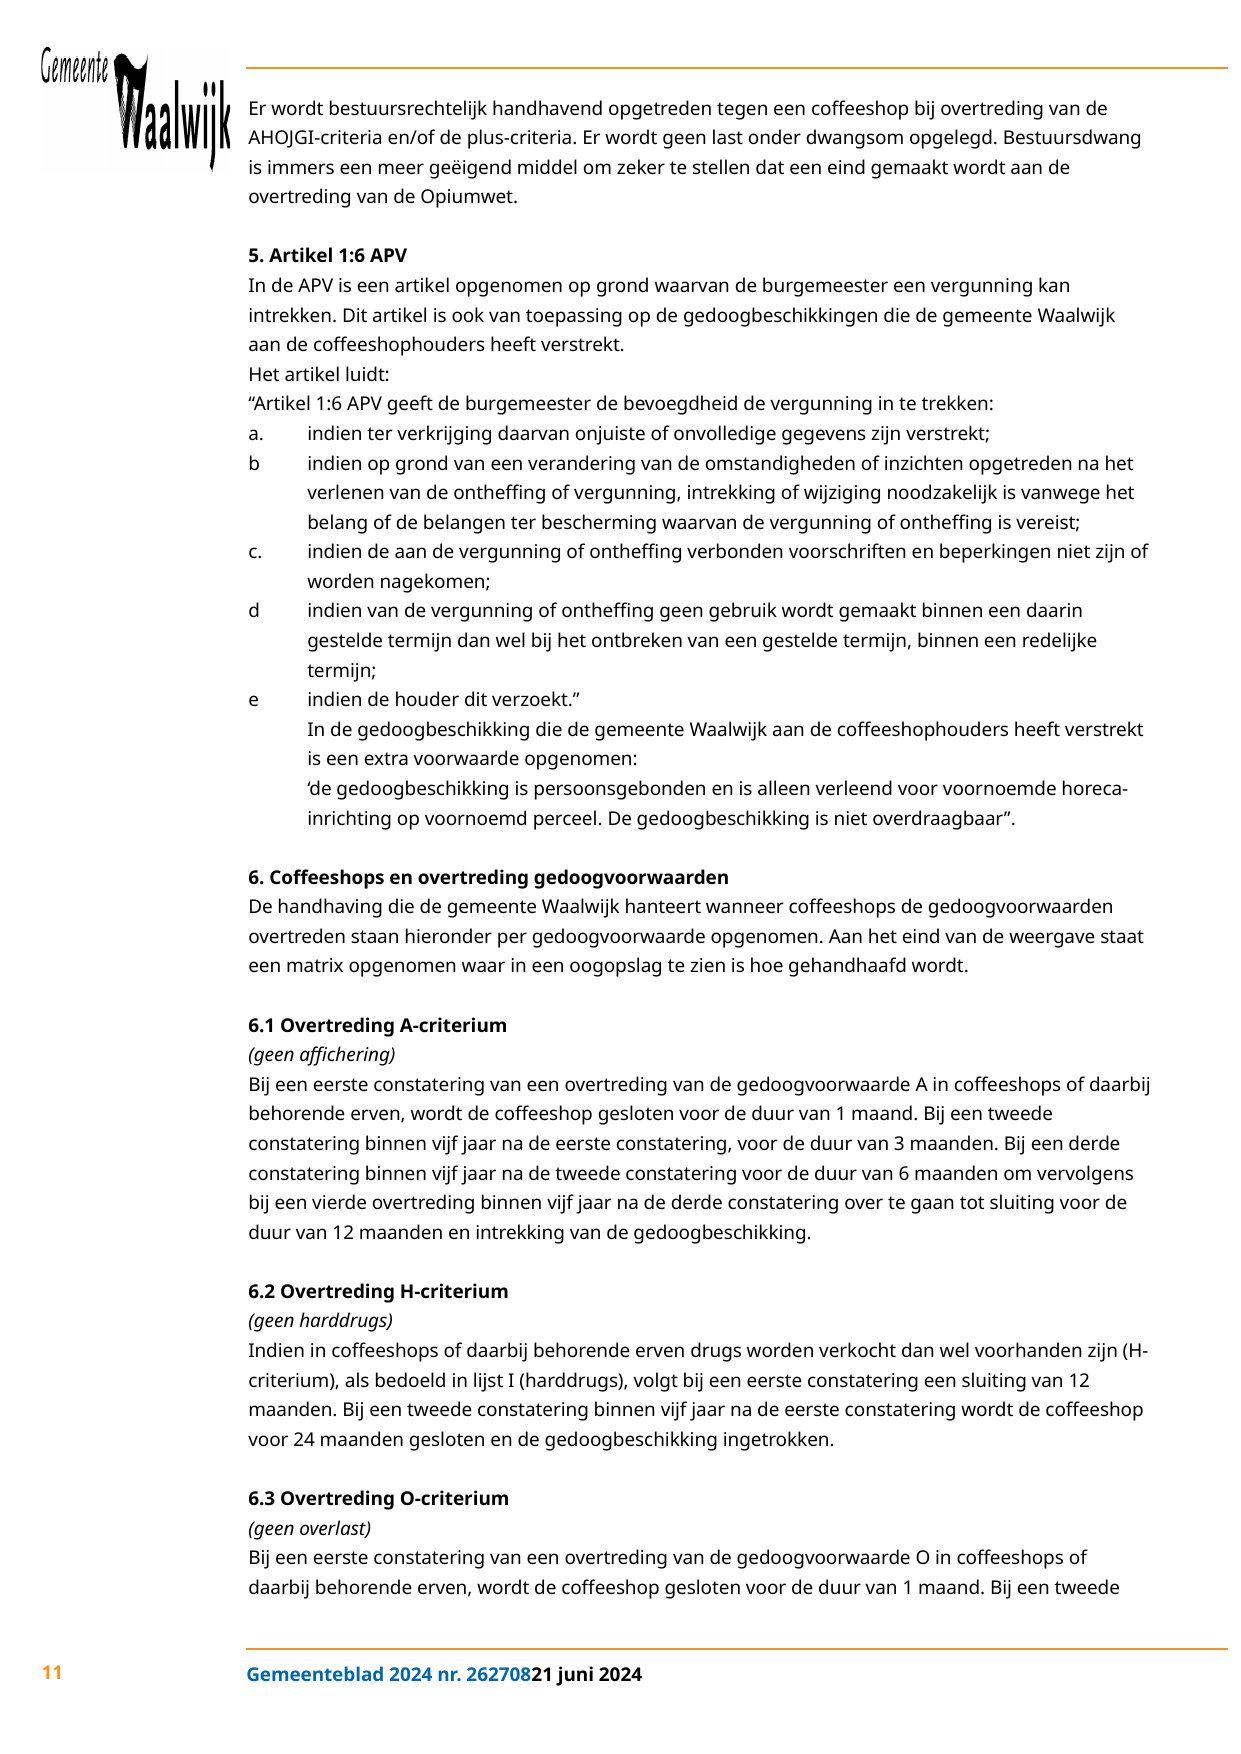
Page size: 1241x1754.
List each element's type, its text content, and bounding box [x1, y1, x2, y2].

text Het artikel luidt: [248, 361, 1152, 387]
text 6.3 Overtreding O-criterium [248, 1485, 1152, 1511]
picture [41, 47, 231, 172]
list In de gedoogbeschikking die de gemeente Waalwijk aan de coffeeshophouders heeft verstrekt is een extra voorwaarde opgenomen: [248, 716, 1152, 771]
list indien van de vergunning of ontheffing geen gebruik wordt gemaakt binnen een daarin gestelde termijn dan wel bij het ontbreken van een gestelde termijn, binnen een redelijke termijn; [248, 598, 1152, 683]
text 6.2 Overtreding H-criterium [248, 1278, 1152, 1304]
text 6. Coffeeshops en overtreding gedoogvoorwaarden [248, 864, 1152, 890]
text Bij een eerste constatering van een overtreding van de gedoogvoorwaarde O in coffeeshops of daarbij behorende erven, wordt de coffeeshop gesloten voor de duur van 1 maand. Bij een tweede [248, 1544, 1152, 1600]
text Er wordt bestuursrechtelijk handhavend opgetreden tegen een coffeeshop bij overtreding van de AHOJGI-criteria en/of de plus-criteria. Er wordt geen last onder dwangsom opgelegd. Bestuursdwang is immers een meer geëigend middel om zeker te stellen dat een eind gemaakt wordt aan de overtreding van de Opiumwet. [248, 95, 1152, 209]
text (geen overlast) [248, 1515, 1152, 1541]
text “Artikel 1:6 APV geeft de burgemeester de bevoegdheid de vergunning in te trekken: [248, 391, 1152, 416]
text (geen harddrugs) [248, 1308, 1152, 1333]
text 5. Artikel 1:6 APV [248, 243, 1152, 268]
list indien op grond van een verandering van de omstandigheden of inzichten opgetreden na het verlenen van de ontheffing of vergunning, intrekking of wijziging noodzakelijk is vanwege het belang of de belangen ter bescherming waarvan de vergunning of ontheffing is vereist; [248, 450, 1152, 535]
text Indien in coffeeshops of daarbij behorende erven drugs worden verkocht dan wel voorhanden zijn (H-criterium), als bedoeld in lijst I (harddrugs), volgt bij een eerste constatering een sluiting van 12 maanden. Bij een tweede constatering binnen vijf jaar na de eerste constatering wordt de coffeeshop voor 24 maanden gesloten en de gedoogbeschikking ingetrokken. [248, 1337, 1152, 1452]
text 6.1 Overtreding A-criterium [248, 1012, 1152, 1038]
text De handhaving die de gemeente Waalwijk hanteert wanneer coffeeshops de gedoogvoorwaarden overtreden staan hieronder per gedoogvoorwaarde opgenomen. Aan het eind van de weergave staat een matrix opgenomen waar in een oogopslag te zien is hoe gehandhaafd wordt. [248, 893, 1152, 978]
list indien ter verkrijging daarvan onjuiste of onvolledige gegevens zijn verstrekt; [248, 420, 1152, 446]
list ‘de gedoogbeschikking is persoonsgebonden en is alleen verleend voor voornoemde horeca-inrichting op voornoemd perceel. De gedoogbeschikking is niet overdraagbaar”. [248, 775, 1152, 831]
text (geen affichering) [248, 1041, 1152, 1067]
list indien de aan de vergunning of ontheffing verbonden voorschriften en beperkingen niet zijn of worden nagekomen; [248, 538, 1152, 594]
text In de APV is een artikel opgenomen op grond waarvan de burgemeester een vergunning kan intrekken. Dit artikel is ook van toepassing op de gedoogbeschikkingen die de gemeente Waalwijk aan de coffeeshophouders heeft verstrekt. [248, 272, 1152, 357]
text Bij een eerste constatering van een overtreding van de gedoogvoorwaarde A in coffeeshops of daarbij behorende erven, wordt de coffeeshop gesloten voor de duur van 1 maand. Bij een tweede constatering binnen vijf jaar na de eerste constatering, voor de duur van 3 maanden. Bij een derde constatering binnen vijf jaar na de tweede constatering voor de duur van 6 maanden om vervolgens bij een vierde overtreding binnen vijf jaar na de derde constatering over te gaan tot sluiting voor de duur van 12 maanden en intrekking van de gedoogbeschikking. [248, 1071, 1152, 1245]
list indien de houder dit verzoekt.” [248, 686, 1152, 712]
